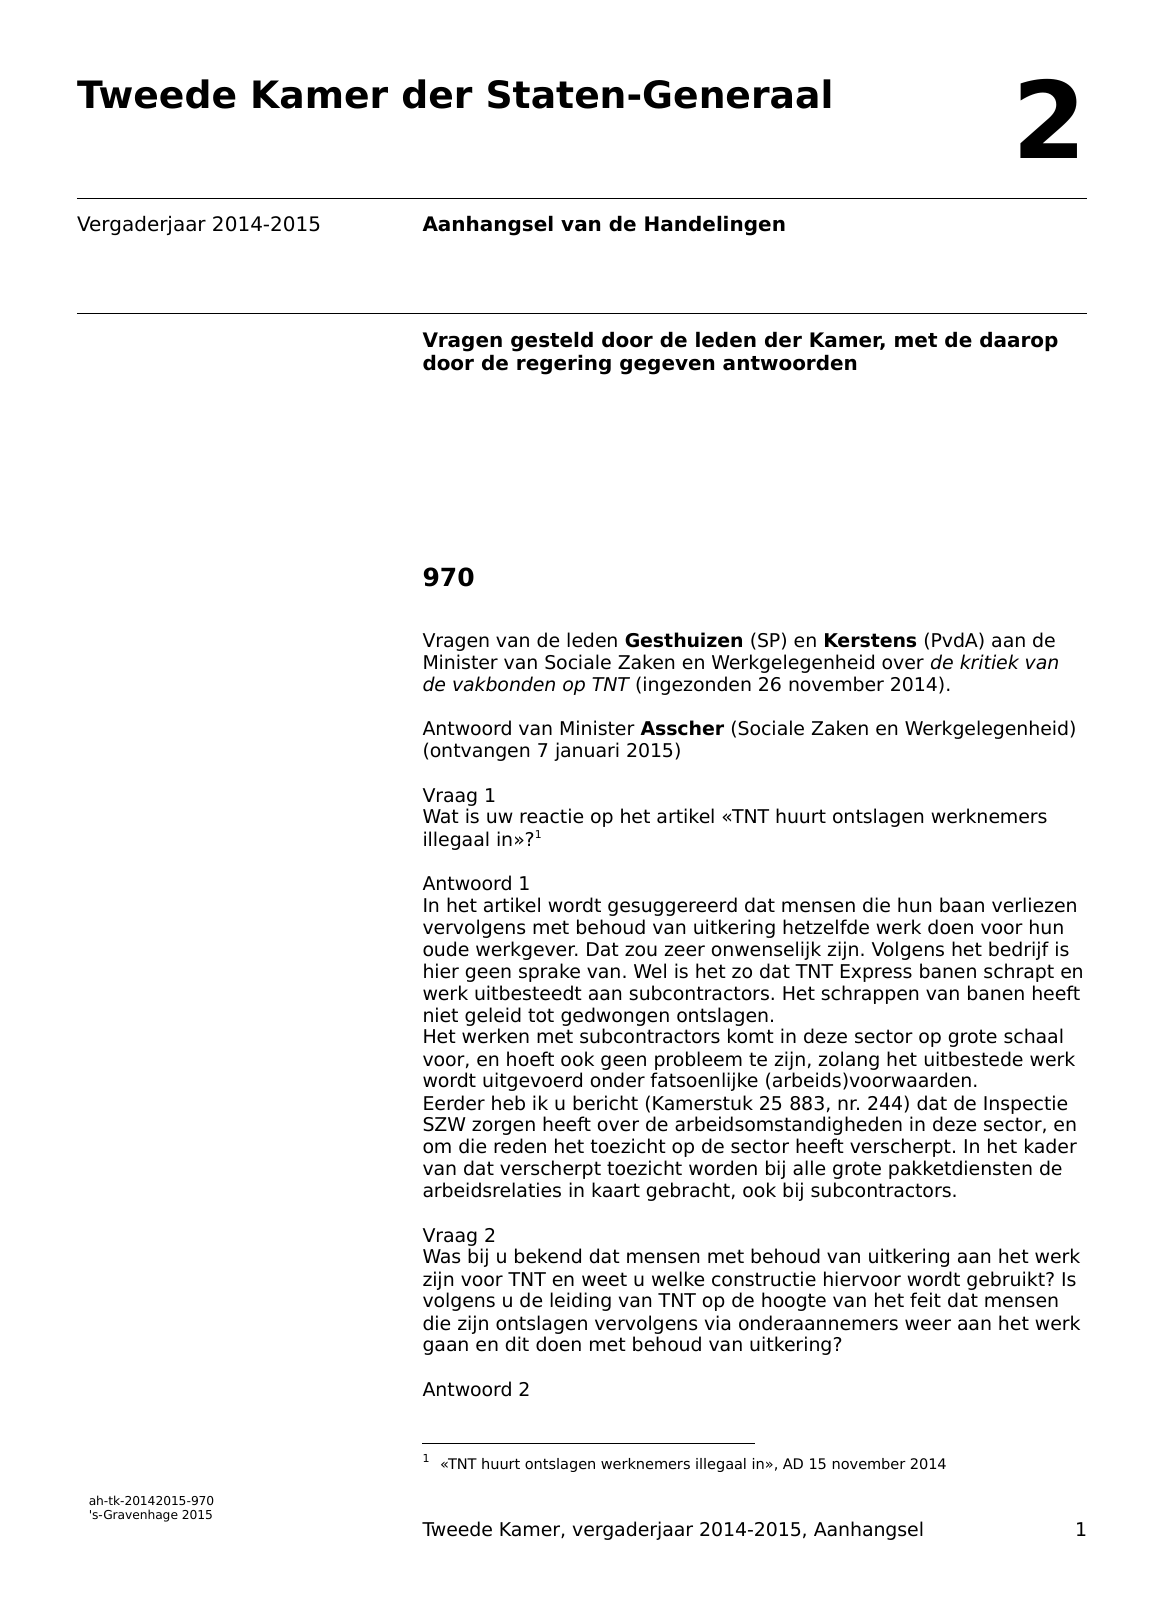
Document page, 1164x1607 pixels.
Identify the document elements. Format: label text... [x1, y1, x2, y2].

text Antwoord van Minister Asscher (Sociale Zaken en Werkgelegenheid) (ontvangen 7 januari 2015) [422, 718, 1087, 762]
text 970 [422, 563, 1087, 592]
table_header 2 [886, 59, 1087, 198]
text Vraag 1 [422, 784, 1087, 806]
text «TNT huurt ontslagen werknemers illegaal in», AD 15 november 2014 [422, 1452, 1087, 1474]
text Eerder heb ik u bericht (Kamerstuk 25 883, nr. 244) dat de Inspectie SZW zorgen heeft over de arbeidsomstandigheden in deze sector, en om die reden het toezicht op de sector heeft verscherpt. In het kader van dat verscherpt toezicht worden bij alle grote pakketdiensten de arbeidsrelaties in kaart gebracht, ook bij subcontractors. [422, 1092, 1087, 1202]
text ah-tk-20142015-970 [88, 1494, 323, 1508]
table_cell Vergaderjaar 2014-2015 [77, 199, 422, 313]
text Vragen van de leden Gesthuizen (SP) en Kerstens (PvdA) aan de Minister van Sociale Zaken en Werkgelegenheid over de kritiek van de vakbonden op TNT (ingezonden 26 november 2014). [422, 630, 1087, 696]
table_header Tweede Kamer der Staten-Generaal [77, 59, 886, 198]
table_cell Aanhangsel van de Handelingen [422, 199, 1087, 313]
text Was bij u bekend dat mensen met behoud van uitkering aan het werk zijn voor TNT en weet u welke constructie hiervoor wordt gebruikt? Is volgens u de leiding van TNT op de hoogte van het feit dat mensen die zijn ontslagen vervolgens via onderaannemers weer aan het werk gaan en dit doen met behoud van uitkering? [422, 1246, 1087, 1356]
text Het werken met subcontractors komt in deze sector op grote schaal voor, en hoeft ook geen probleem te zijn, zolang het uitbestede werk wordt uitgevoerd onder fatsoenlijke (arbeids)voorwaarden. [422, 1026, 1087, 1092]
text In het artikel wordt gesuggereerd dat mensen die hun baan verliezen vervolgens met behoud van uitkering hetzelfde werk doen voor hun oude werkgever. Dat zou zeer onwenselijk zijn. Volgens het bedrijf is hier geen sprake van. Wel is het zo dat TNT Express banen schrapt en werk uitbesteedt aan subcontractors. Het schrappen van banen heeft niet geleid tot gedwongen ontslagen. [422, 894, 1087, 1026]
table_cell Vragen gesteld door de leden der Kamer, met de daarop door de regering gegeven antwoorden [422, 314, 1087, 375]
text Antwoord 2 [422, 1378, 1087, 1401]
table_cell [77, 314, 422, 375]
text Wat is uw reactie op het artikel «TNT huurt ontslagen werknemers illegaal in»? [422, 806, 1087, 850]
text 's-Gravenhage 2015 [88, 1508, 323, 1522]
text Vraag 2 [422, 1224, 1087, 1246]
text Antwoord 1 [422, 873, 1087, 894]
